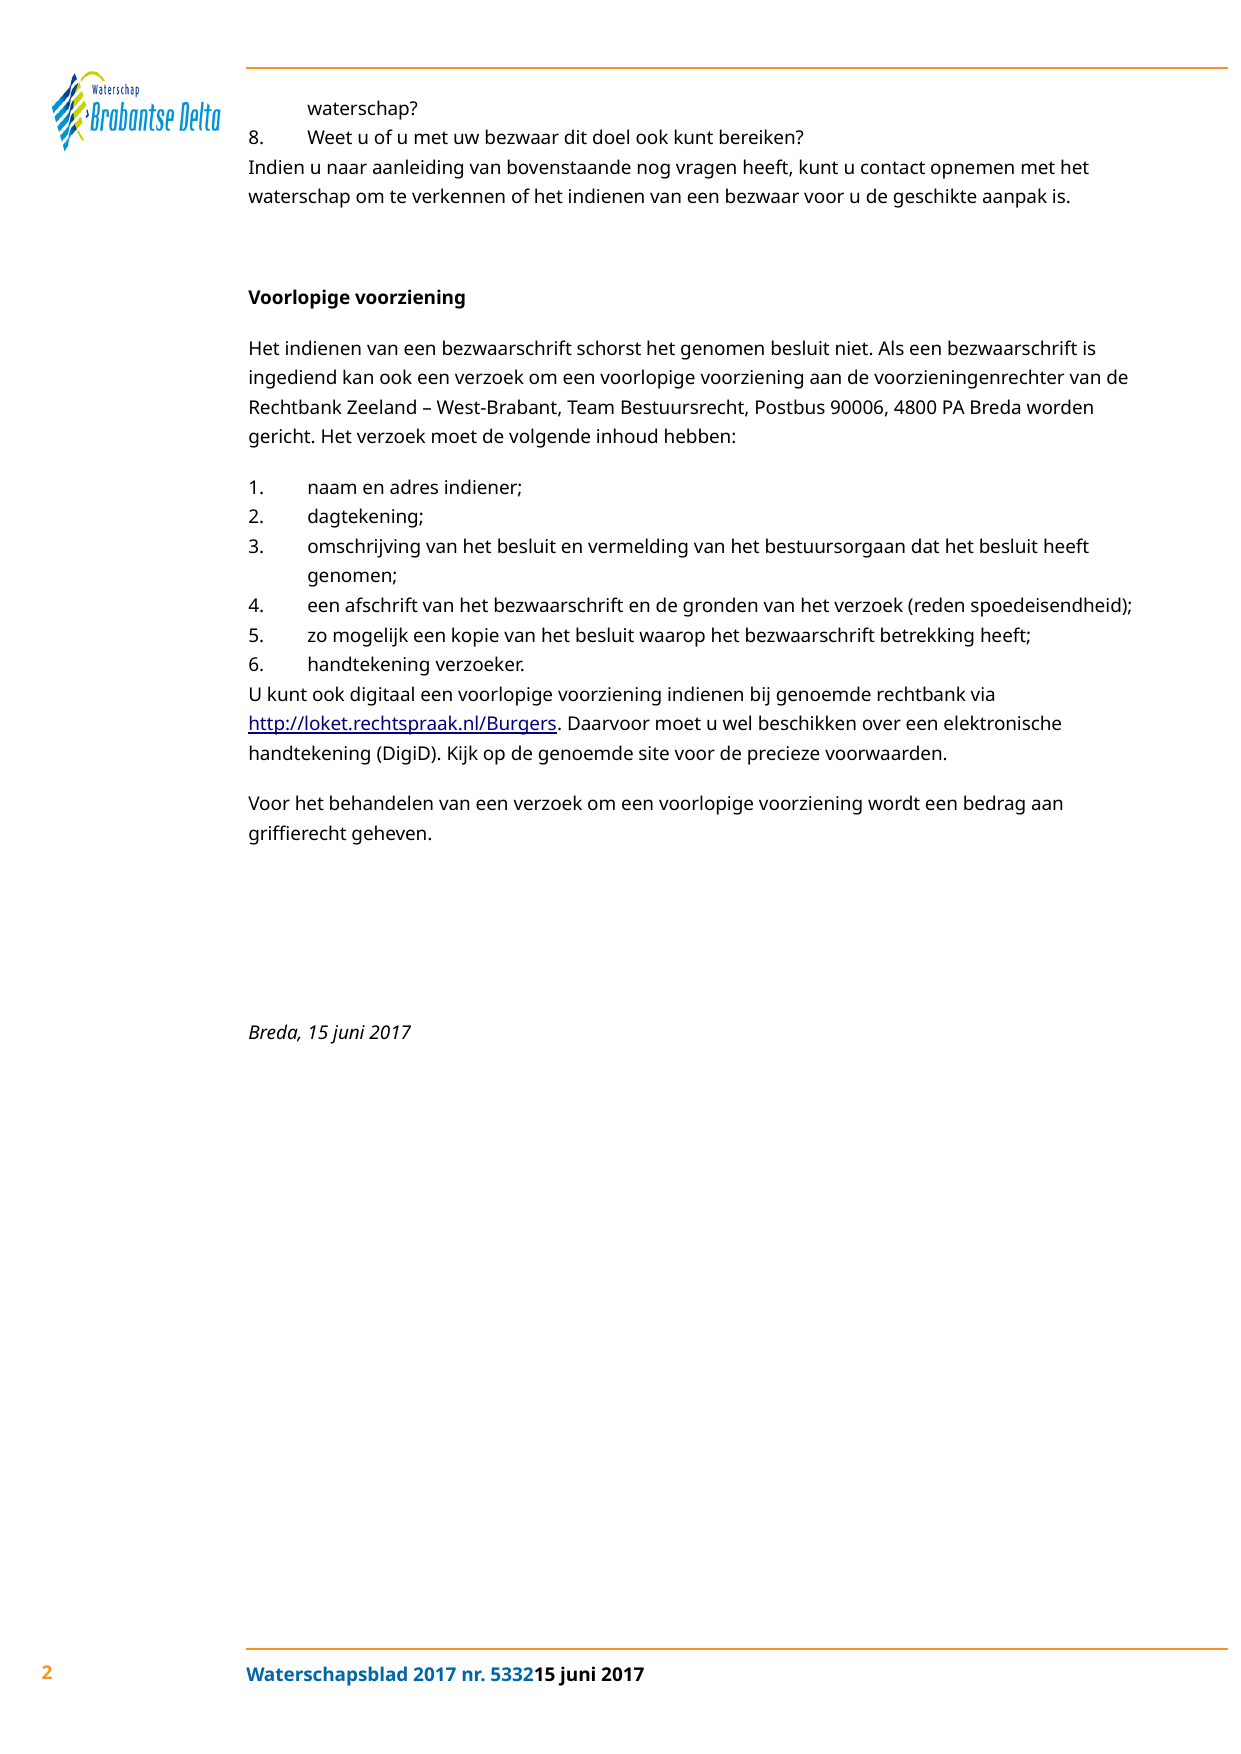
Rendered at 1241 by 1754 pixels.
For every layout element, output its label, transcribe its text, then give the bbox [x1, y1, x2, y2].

picture [41, 47, 231, 172]
list naam en adres indiener; [248, 474, 1152, 500]
list Weet u of u met uw bezwaar dit doel ook kunt bereiken? [248, 124, 1152, 150]
list handtekening verzoeker. [248, 651, 1152, 677]
list dagtekening; [248, 503, 1152, 529]
text Breda, 15 juni 2017 [248, 1019, 1152, 1045]
text U kunt ook digitaal een voorlopige voorziening indienen bij genoemde rechtbank via http://loket.rechtspraak.nl/Burgers. Daarvoor moet u wel beschikken over een elektronische handtekening (DigiD). Kijk op de genoemde site voor de precieze voorwaarden. [248, 681, 1152, 766]
text Indien u naar aanleiding van bovenstaande nog vragen heeft, kunt u contact opnemen met het waterschap om te verkennen of het indienen van een bezwaar voor u de geschikte aanpak is. [248, 154, 1152, 209]
list omschrijving van het besluit en vermelding van het bestuursorgaan dat het besluit heeft genomen; [248, 533, 1152, 588]
text Voorlopige voorziening [248, 284, 1152, 310]
list een afschrift van het bezwaarschrift en de gronden van het verzoek (reden spoedeisendheid); [248, 592, 1152, 618]
text Het indienen van een bezwaarschrift schorst het genomen besluit niet. Als een bezwaarschrift is ingediend kan ook een verzoek om een voorlopige voorziening aan de voorzieningenrechter van de Rechtbank Zeeland – West-Brabant, Team Bestuursrecht, Postbus 90006, 4800 PA Breda worden gericht. Het verzoek moet de volgende inhoud hebben: [248, 335, 1152, 449]
text Voor het behandelen van een verzoek om een voorlopige voorziening wordt een bedrag aan griffierecht geheven. [248, 791, 1152, 846]
list zo mogelijk een kopie van het besluit waarop het bezwaarschrift betrekking heeft; [248, 622, 1152, 648]
list waterschap? [248, 95, 1152, 121]
